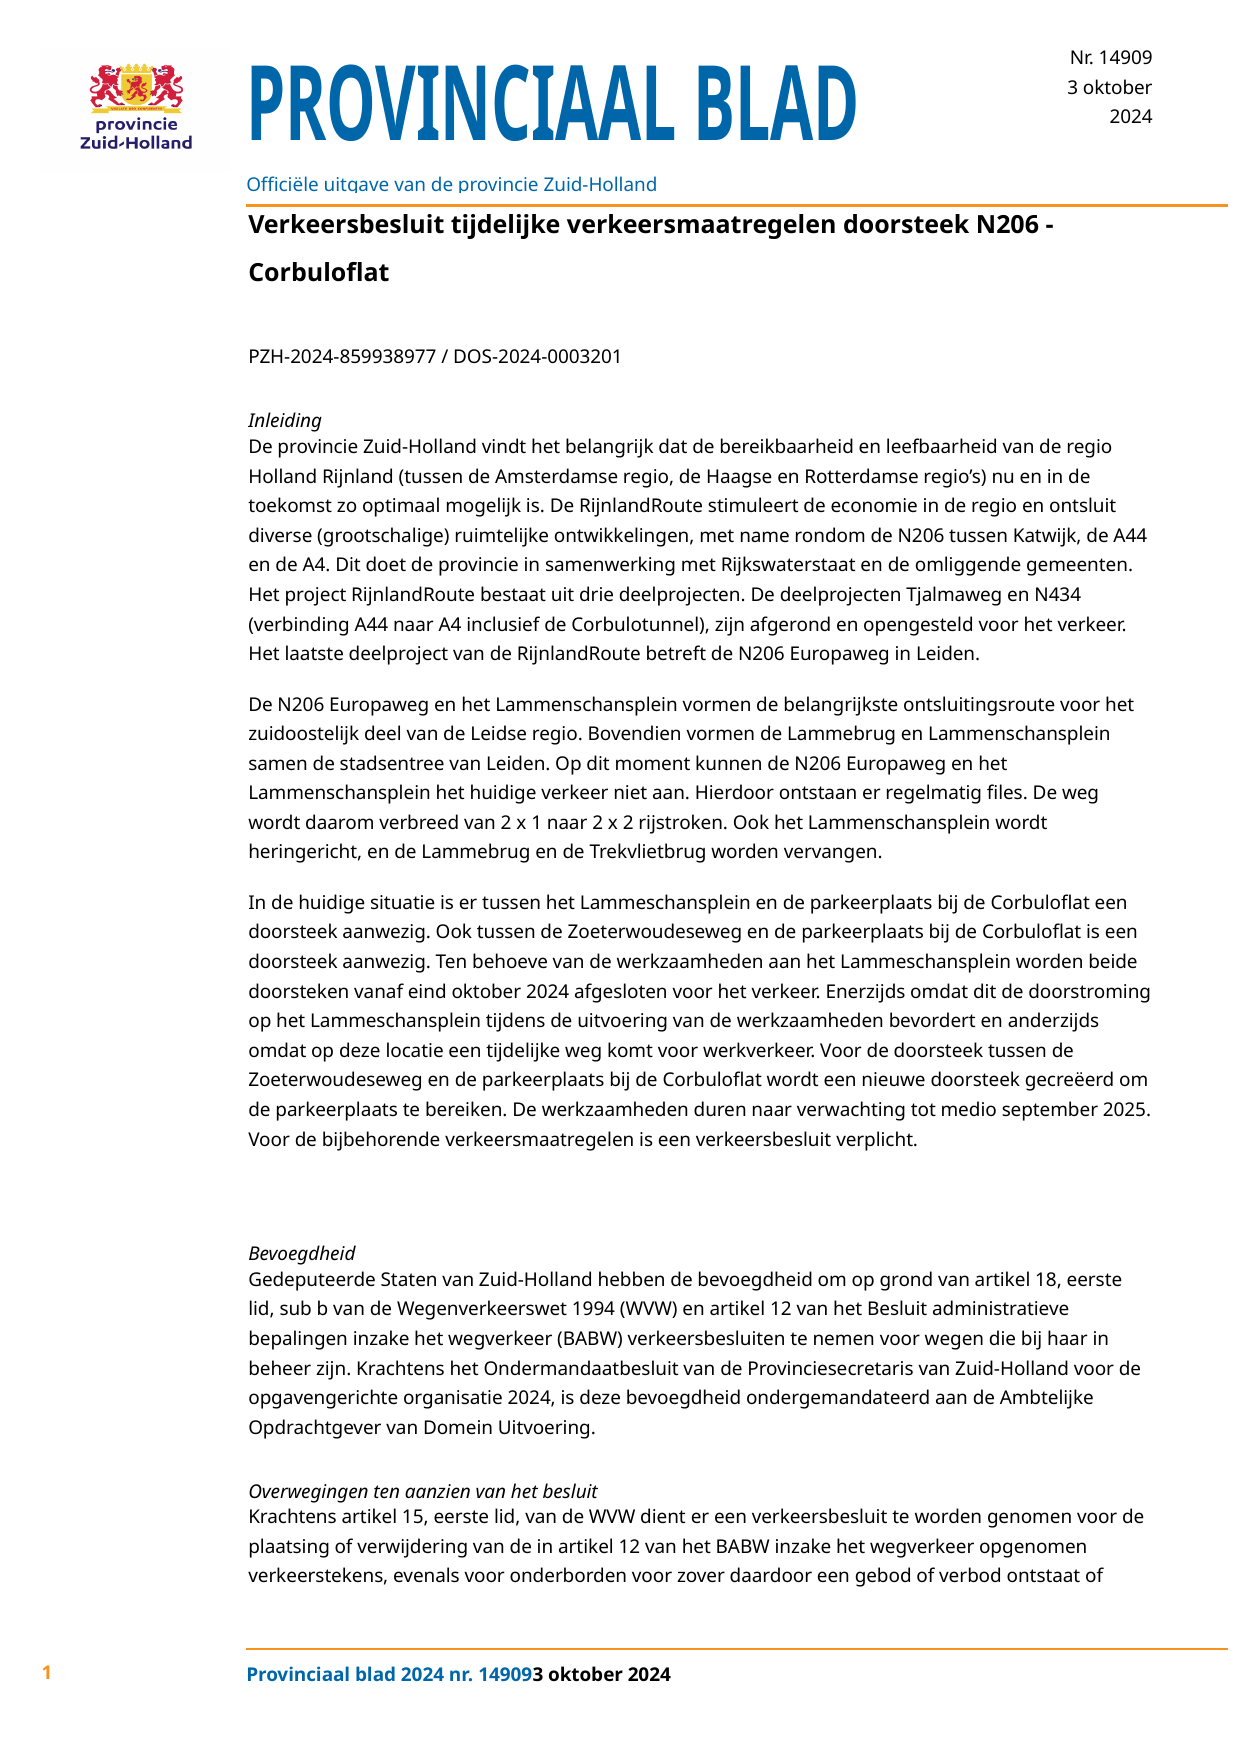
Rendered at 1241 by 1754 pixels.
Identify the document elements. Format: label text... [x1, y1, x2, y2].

text De N206 Europaweg en het Lammenschansplein vormen de belangrijkste ontsluitingsroute voor het zuidoostelijk deel van de Leidse regio. Bovendien vormen de Lammebrug en Lammenschansplein samen de stadsentree van Leiden. Op dit moment kunnen de N206 Europaweg en het Lammenschansplein het huidige verkeer niet aan. Hierdoor ontstaan er regelmatig files. De weg wordt daarom verbreed van 2 x 1 naar 2 x 2 rijstroken. Ook het Lammenschansplein wordt heringericht, en de Lammebrug en de Trekvlietbrug worden vervangen. [248, 691, 1152, 864]
text PZH-2024-859938977 / DOS-2024-0003201 [248, 344, 1152, 369]
picture [41, 47, 231, 172]
text Bevoegdheid [248, 1240, 1152, 1266]
text Gedeputeerde Staten van Zuid-Holland hebben de bevoegdheid om op grond van artikel 18, eerste lid, sub b van de Wegenverkeerswet 1994 (WVW) en artikel 12 van het Besluit administratieve bepalingen inzake het wegverkeer (BABW) verkeersbesluiten te nemen voor wegen die bij haar in beheer zijn. Krachtens het Ondermandaatbesluit van de Provinciesecretaris van Zuid-Holland voor de opgavengerichte organisatie 2024, is deze bevoegdheid ondergemandateerd aan de Ambtelijke Opdrachtgever van Domein Uitvoering. [248, 1266, 1152, 1439]
text Verkeersbesluit tijdelijke verkeersmaatregelen doorsteek N206 - Corbuloflat [248, 207, 1152, 288]
text Krachtens artikel 15, eerste lid, van de WVW dient er een verkeersbesluit te worden genomen voor de plaatsing of verwijdering van de in artikel 12 van het BABW inzake het wegverkeer opgenomen verkeerstekens, evenals voor onderborden voor zover daardoor een gebod of verbod ontstaat of [248, 1503, 1152, 1588]
text Inleiding [248, 408, 1152, 433]
text De provincie Zuid-Holland vindt het belangrijk dat de bereikbaarheid en leefbaarheid van de regio Holland Rijnland (tussen de Amsterdamse regio, de Haagse en Rotterdamse regio’s) nu en in de toekomst zo optimaal mogelijk is. De RijnlandRoute stimuleert de economie in de regio en ontsluit diverse (grootschalige) ruimtelijke ontwikkelingen, met name rondom de N206 tussen Katwijk, de A44 en de A4. Dit doet de provincie in samenwerking met Rijkswaterstaat en de omliggende gemeenten. Het project RijnlandRoute bestaat uit drie deelprojecten. De deelprojecten Tjalmaweg en N434 (verbinding A44 naar A4 inclusief de Corbulotunnel), zijn afgerond en opengesteld voor het verkeer. Het laatste deelproject van de RijnlandRoute betreft de N206 Europaweg in Leiden. [248, 433, 1152, 666]
text In de huidige situatie is er tussen het Lammeschansplein en de parkeerplaats bij de Corbuloflat een doorsteek aanwezig. Ook tussen de Zoeterwoudeseweg en de parkeerplaats bij de Corbuloflat is een doorsteek aanwezig. Ten behoeve van de werkzaamheden aan het Lammeschansplein worden beide doorsteken vanaf eind oktober 2024 afgesloten voor het verkeer. Enerzijds omdat dit de doorstroming op het Lammeschansplein tijdens de uitvoering van de werkzaamheden bevordert en anderzijds omdat op deze locatie een tijdelijke weg komt voor werkverkeer. Voor de doorsteek tussen de Zoeterwoudeseweg en de parkeerplaats bij de Corbuloflat wordt een nieuwe doorsteek gecreëerd om de parkeerplaats te bereiken. De werkzaamheden duren naar verwachting tot medio september 2025. Voor de bijbehorende verkeersmaatregelen is een verkeersbesluit verplicht. [248, 889, 1152, 1152]
text Overwegingen ten aanzien van het besluit [248, 1478, 1152, 1503]
